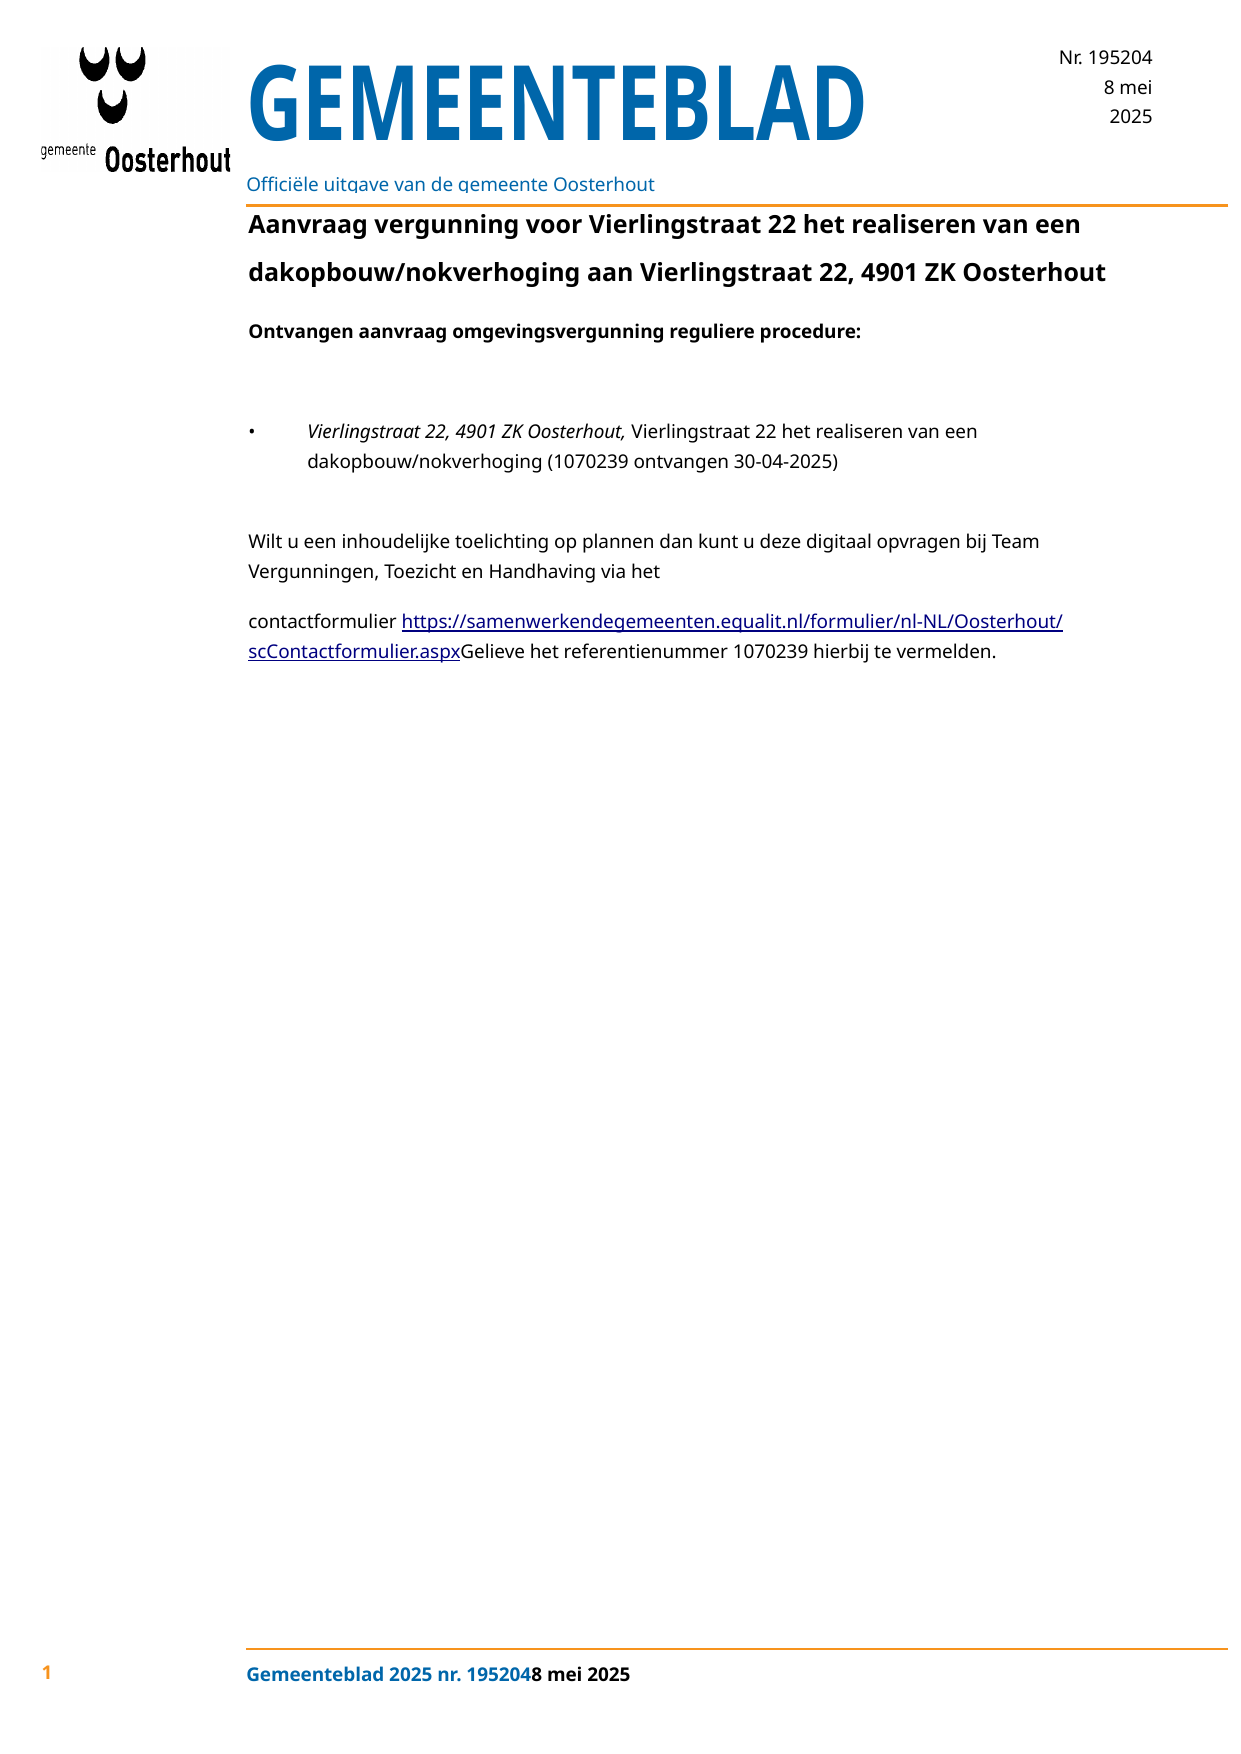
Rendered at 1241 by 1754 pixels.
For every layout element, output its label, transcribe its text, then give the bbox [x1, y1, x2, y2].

text Aanvraag vergunning voor Vierlingstraat 22 het realiseren van een dakopbouw/nokverhoging aan Vierlingstraat 22, 4901 ZK Oosterhout [248, 207, 1152, 288]
text contactformulier https://samenwerkendegemeenten.equalit.nl/formulier/nl-NL/Oosterhout/scContactformulier.aspxGelieve het referentienummer 1070239 hierbij te vermelden. [248, 608, 1152, 664]
picture [41, 47, 231, 172]
text Wilt u een inhoudelijke toelichting op plannen dan kunt u deze digitaal opvragen bij Team Vergunningen, Toezicht en Handhaving via het [248, 528, 1152, 584]
text Ontvangen aanvraag omgevingsvergunning reguliere procedure: [248, 318, 1152, 344]
list Vierlingstraat 22, 4901 ZK Oosterhout, Vierlingstraat 22 het realiseren van een dakopbouw/nokverhoging (1070239 ontvangen 30-04-2025) [248, 419, 1152, 474]
